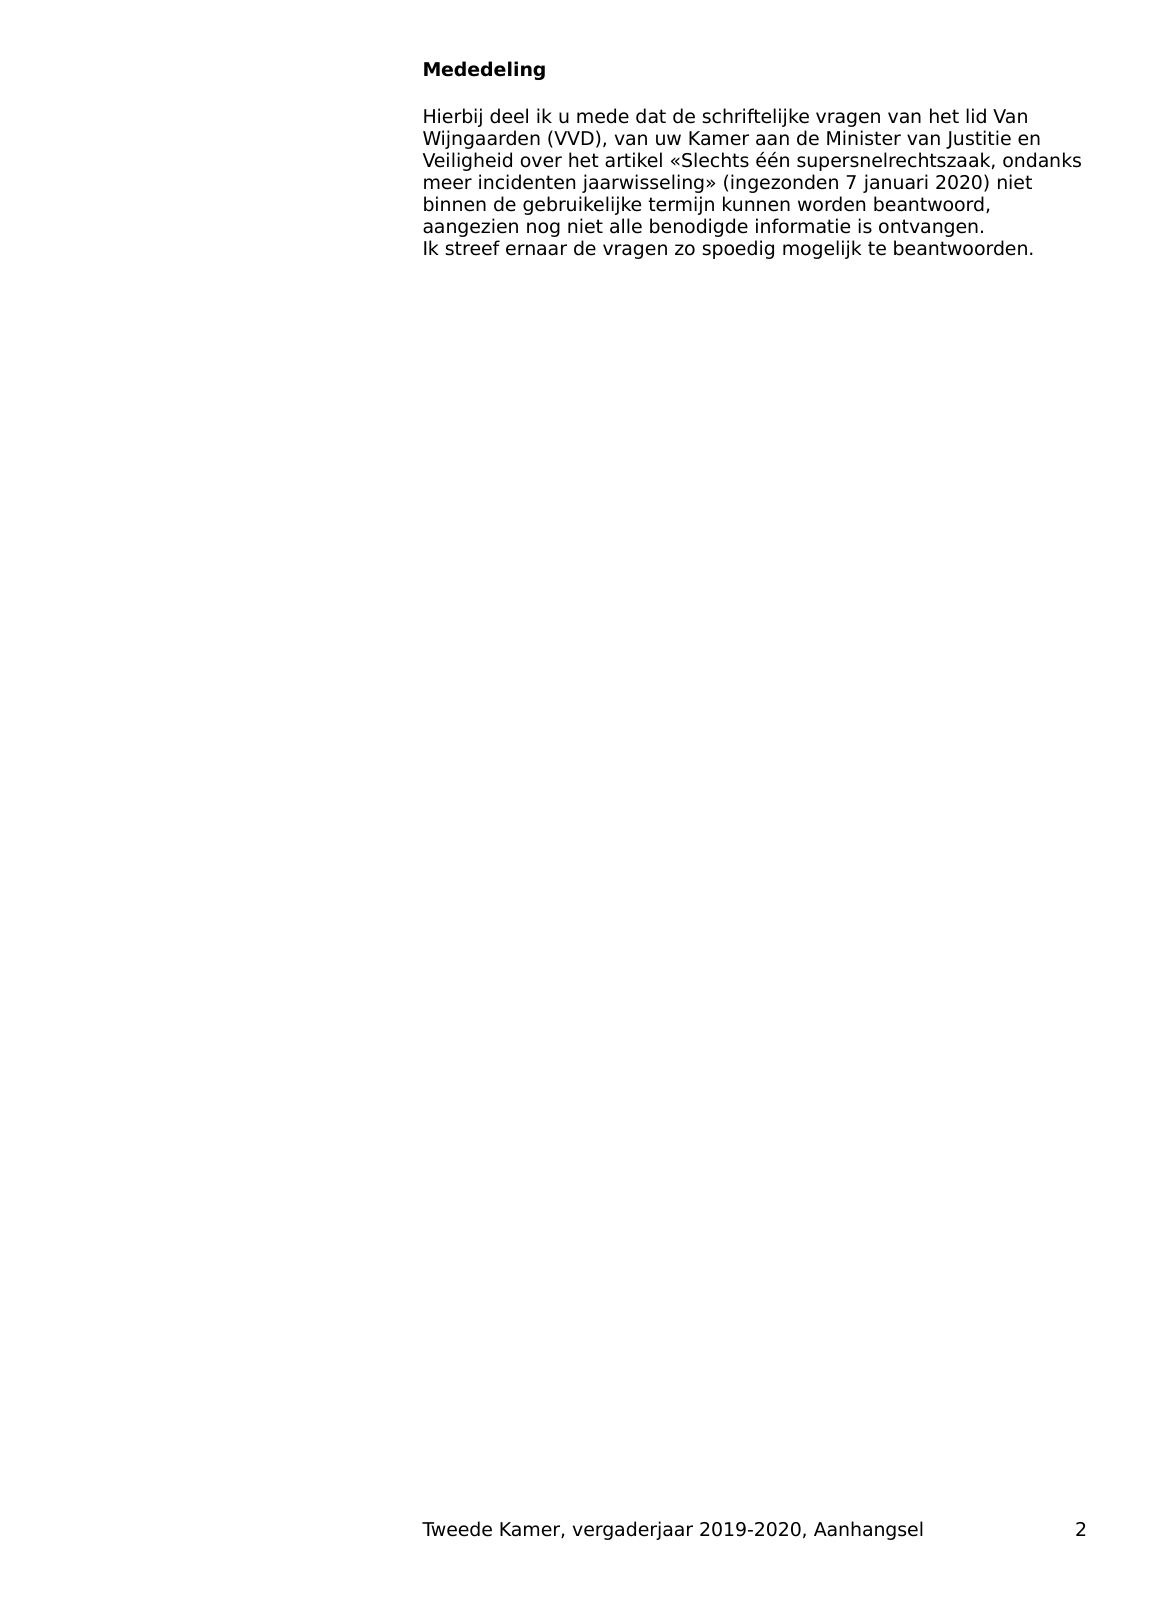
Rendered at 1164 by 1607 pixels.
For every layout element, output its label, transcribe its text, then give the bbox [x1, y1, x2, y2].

subtitle Mededeling [422, 59, 1087, 81]
text Hierbij deel ik u mede dat de schriftelijke vragen van het lid Van Wijngaarden (VVD), van uw Kamer aan de Minister van Justitie en Veiligheid over het artikel «Slechts één supersnelrechtszaak, ondanks meer incidenten jaarwisseling» (ingezonden 7 januari 2020) niet binnen de gebruikelijke termijn kunnen worden beantwoord, aangezien nog niet alle benodigde informatie is ontvangen. [422, 106, 1087, 238]
text Ik streef ernaar de vragen zo spoedig mogelijk te beantwoorden. [422, 238, 1087, 260]
